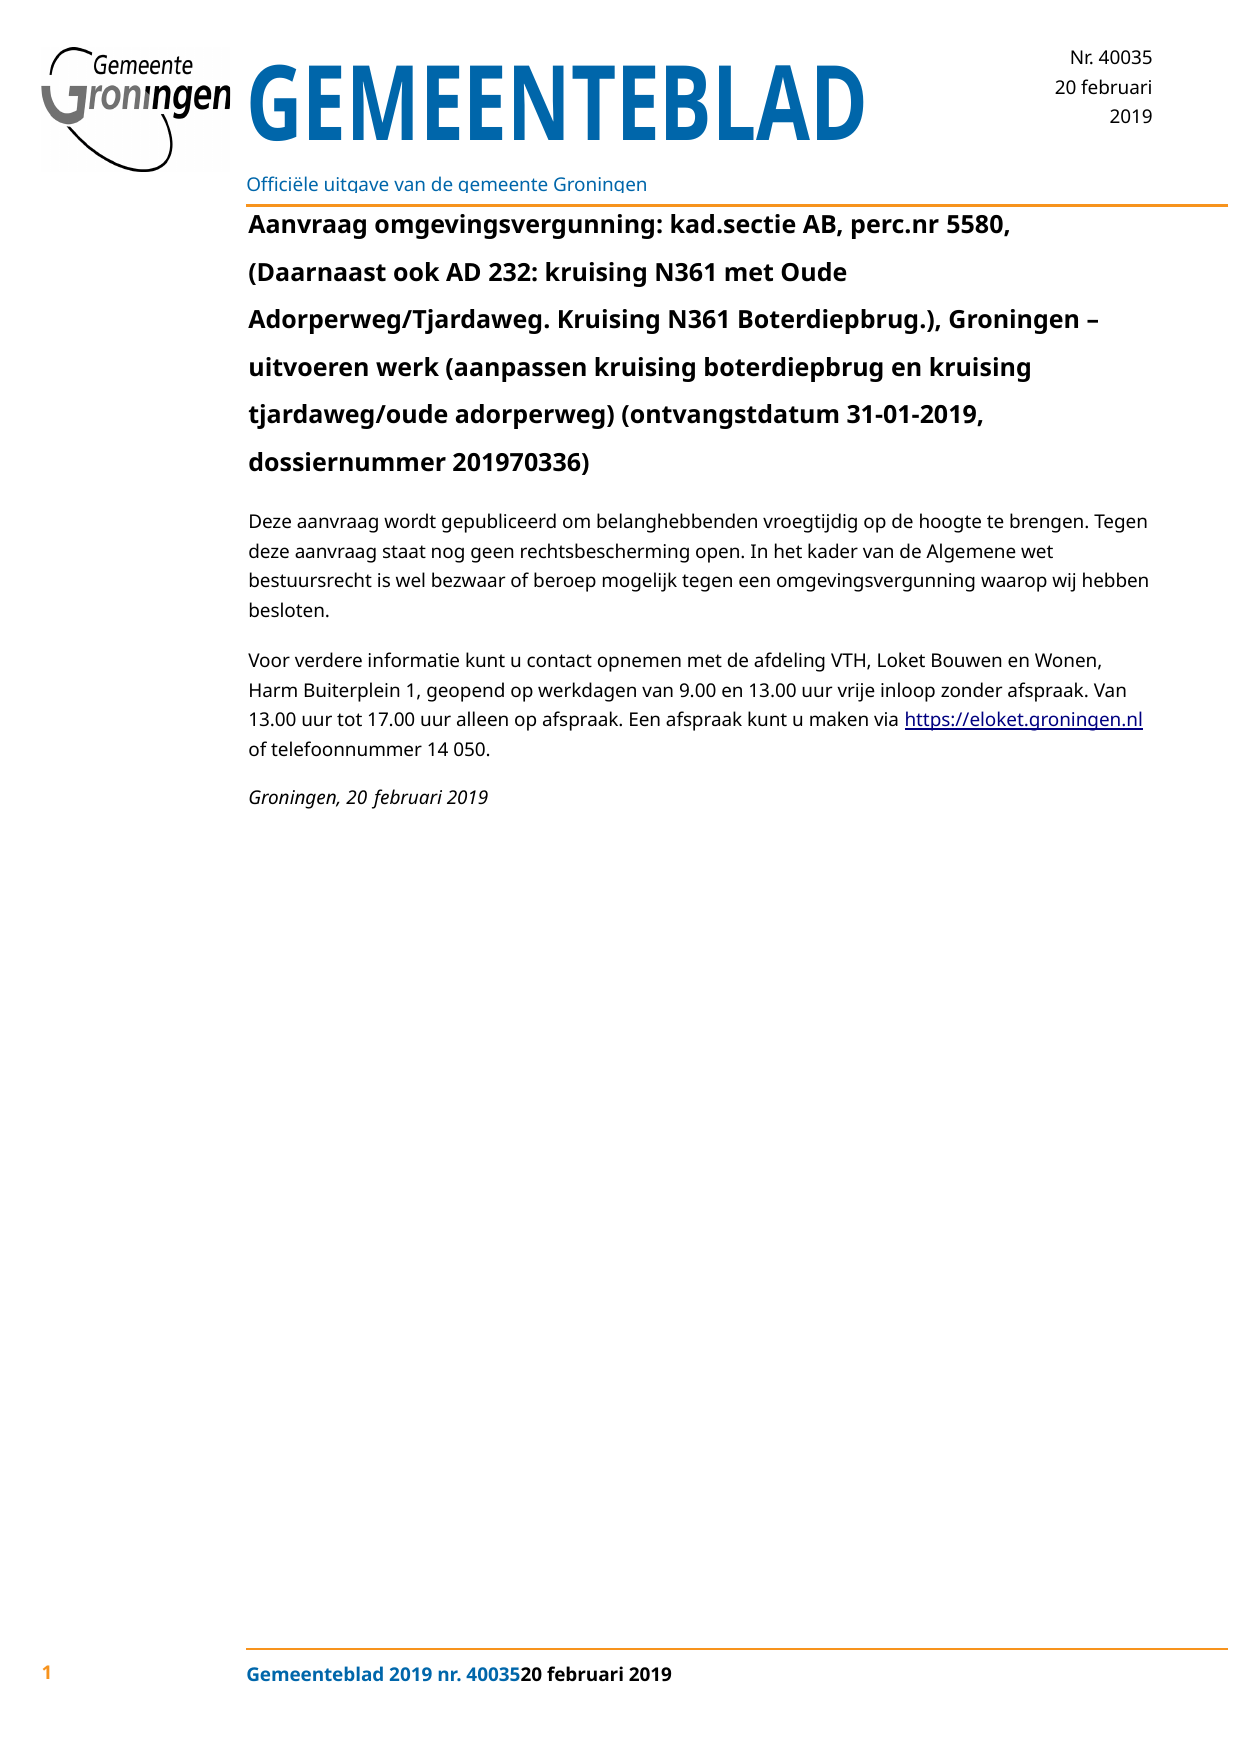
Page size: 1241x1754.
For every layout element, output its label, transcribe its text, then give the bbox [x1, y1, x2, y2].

text Voor verdere informatie kunt u contact opnemen met de afdeling VTH, Loket Bouwen en Wonen, Harm Buiterplein 1, geopend op werkdagen van 9.00 en 13.00 uur vrije inloop zonder afspraak. Van 13.00 uur tot 17.00 uur alleen op afspraak. Een afspraak kunt u maken via https://eloket.groningen.nl of telefoonnummer 14 050. [248, 647, 1152, 762]
text Groningen, 20 februari 2019 [248, 784, 1152, 810]
text Aanvraag omgevingsvergunning: kad.sectie AB, perc.nr 5580, (Daarnaast ook AD 232: kruising N361 met Oude Adorperweg/Tjardaweg. Kruising N361 Boterdiepbrug.), Groningen – uitvoeren werk (aanpassen kruising boterdiepbrug en kruising tjardaweg/oude adorperweg) (ontvangstdatum 31-01-2019, dossiernummer 201970336) [248, 207, 1152, 479]
text Deze aanvraag wordt gepubliceerd om belanghebbenden vroegtijdig op de hoogte te brengen. Tegen deze aanvraag staat nog geen rechtsbescherming open. In het kader van de Algemene wet bestuursrecht is wel bezwaar of beroep mogelijk tegen een omgevingsvergunning waarop wij hebben besloten. [248, 508, 1152, 623]
picture [41, 47, 231, 172]
